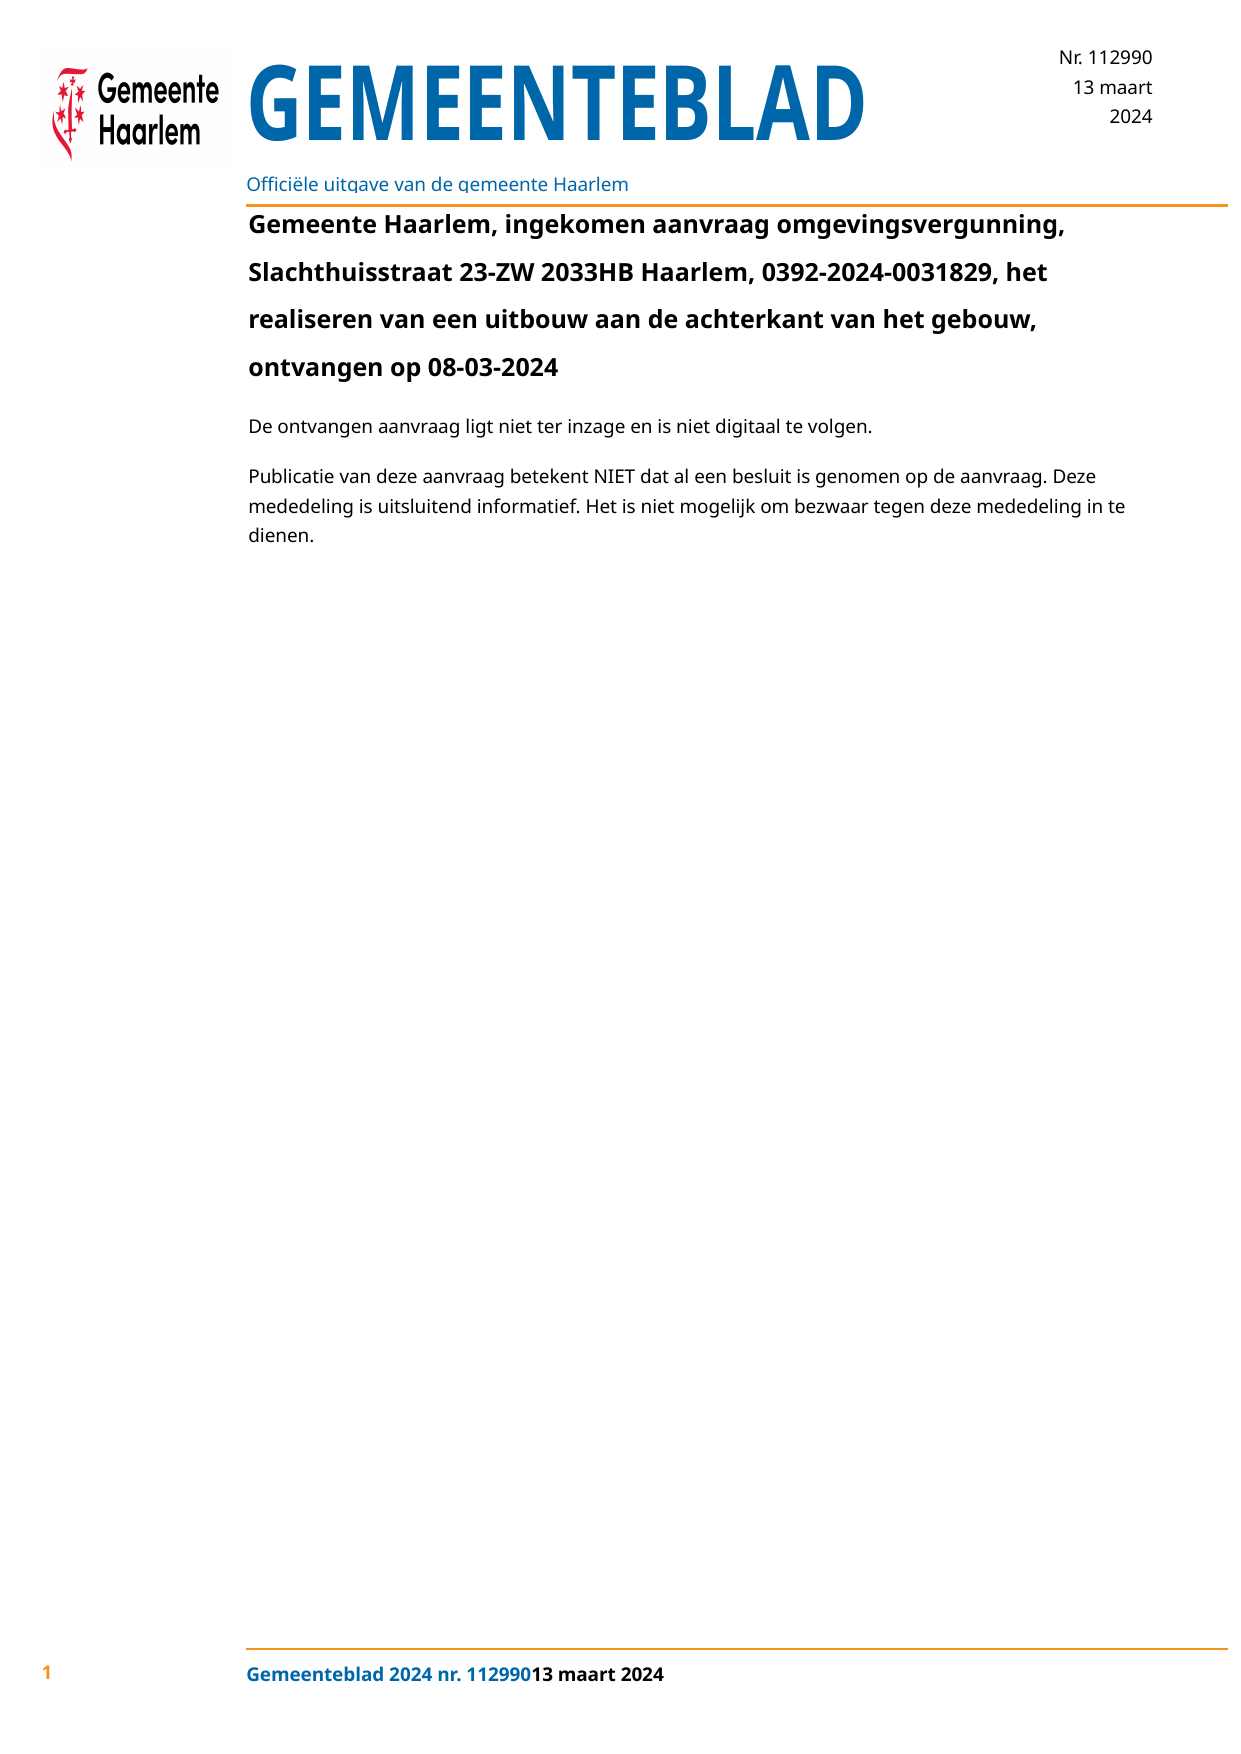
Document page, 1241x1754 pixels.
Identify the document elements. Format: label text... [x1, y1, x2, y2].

picture [41, 47, 231, 172]
text Publicatie van deze aanvraag betekent NIET dat al een besluit is genomen op de aanvraag. Deze mededeling is uitsluitend informatief. Het is niet mogelijk om bezwaar tegen deze mededeling in te dienen. [248, 463, 1152, 548]
text Gemeente Haarlem, ingekomen aanvraag omgevingsvergunning, Slachthuisstraat 23-ZW 2033HB Haarlem, 0392-2024-0031829, het realiseren van een uitbouw aan de achterkant van het gebouw, ontvangen op 08-03-2024 [248, 207, 1152, 384]
text De ontvangen aanvraag ligt niet ter inzage en is niet digitaal te volgen. [248, 413, 1152, 439]
